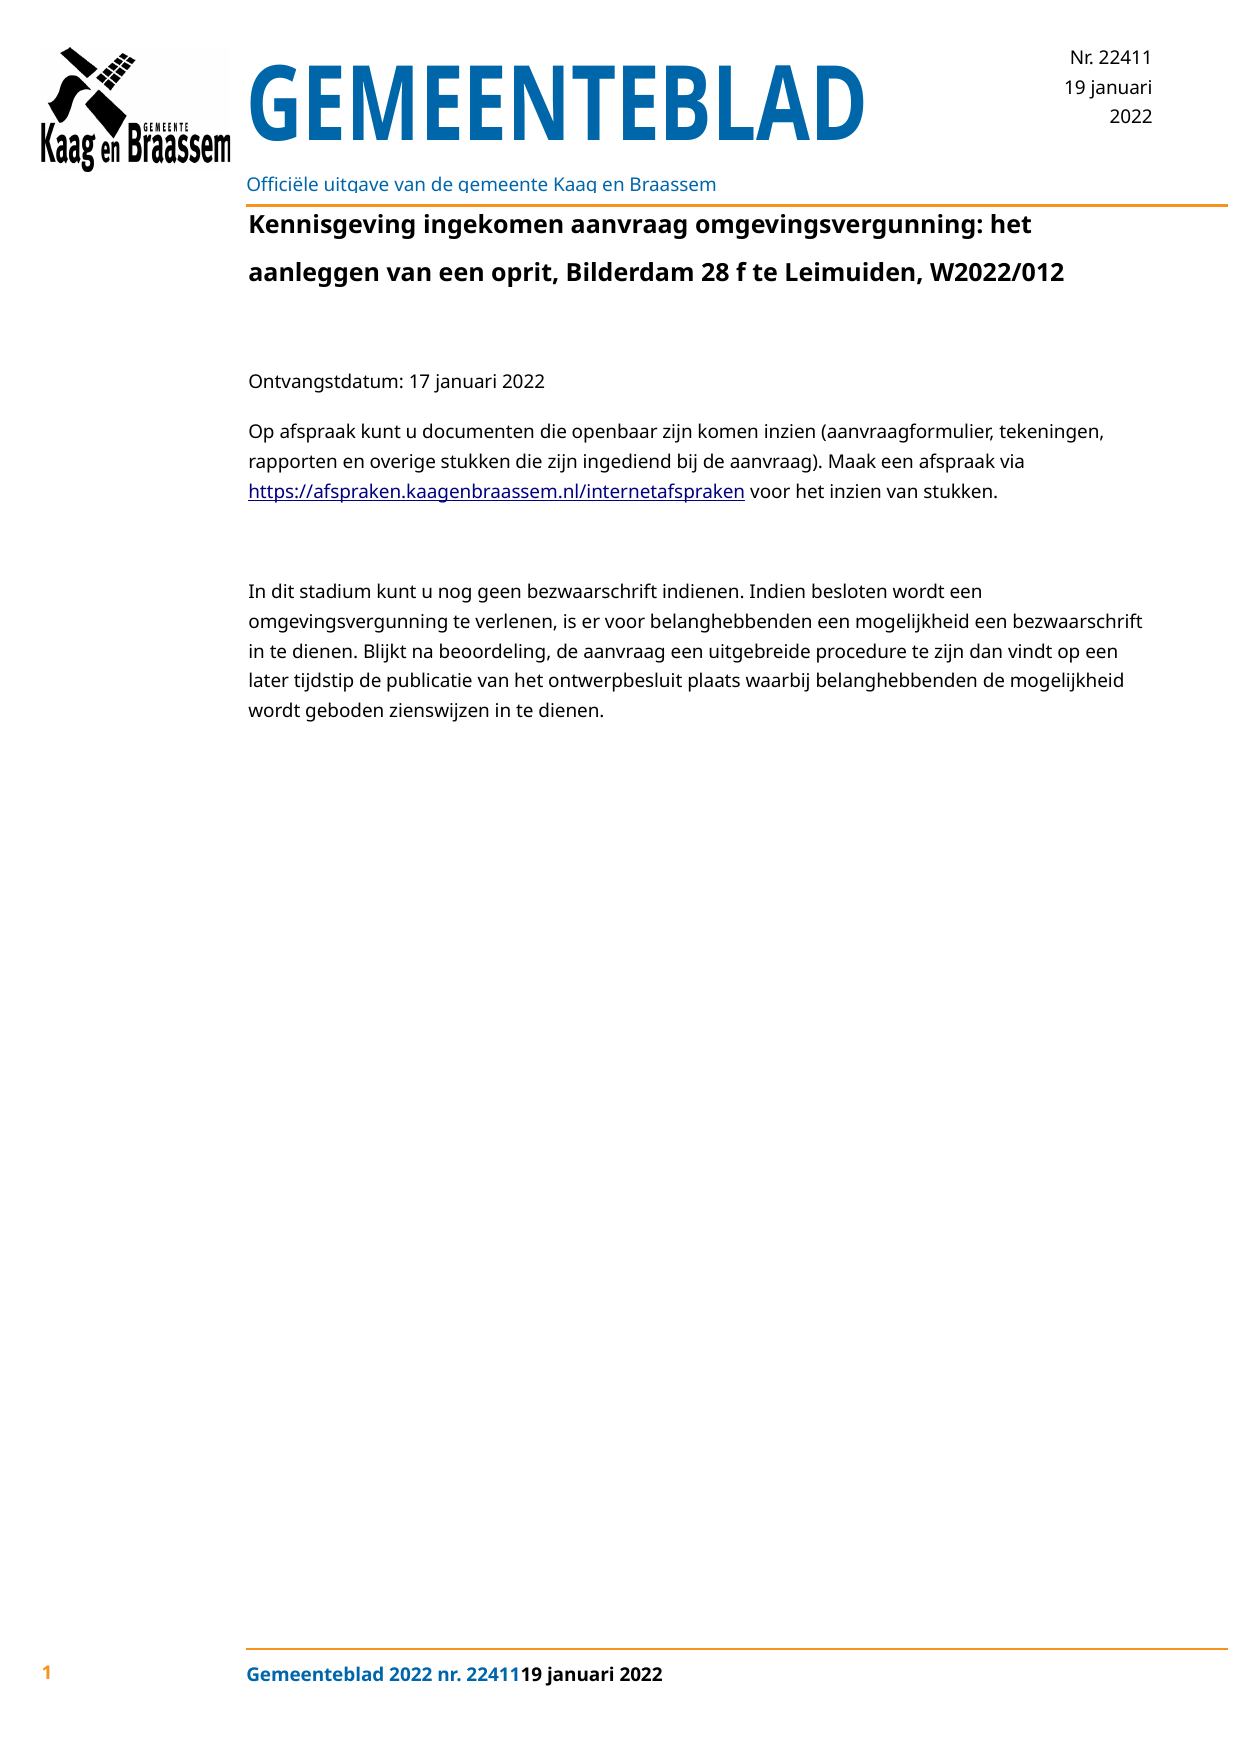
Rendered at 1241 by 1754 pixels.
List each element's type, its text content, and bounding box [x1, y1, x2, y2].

text Ontvangstdatum: 17 januari 2022 [248, 368, 1152, 394]
text Kennisgeving ingekomen aanvraag omgevingsvergunning: het aanleggen van een oprit, Bilderdam 28 f te Leimuiden, W2022/012 [248, 207, 1152, 288]
text Op afspraak kunt u documenten die openbaar zijn komen inzien (aanvraagformulier, tekeningen, rapporten en overige stukken die zijn ingediend bij de aanvraag). Maak een afspraak via https://afspraken.kaagenbraassem.nl/internetafspraken voor het inzien van stukken. [248, 419, 1152, 504]
text In dit stadium kunt u nog geen bezwaarschrift indienen. Indien besloten wordt een omgevingsvergunning te verlenen, is er voor belanghebbenden een mogelijkheid een bezwaarschrift in te dienen. Blijkt na beoordeling, de aanvraag een uitgebreide procedure te zijn dan vindt op een later tijdstip de publicatie van het ontwerpbesluit plaats waarbij belanghebbenden de mogelijkheid wordt geboden zienswijzen in te dienen. [248, 579, 1152, 723]
picture [41, 47, 231, 172]
